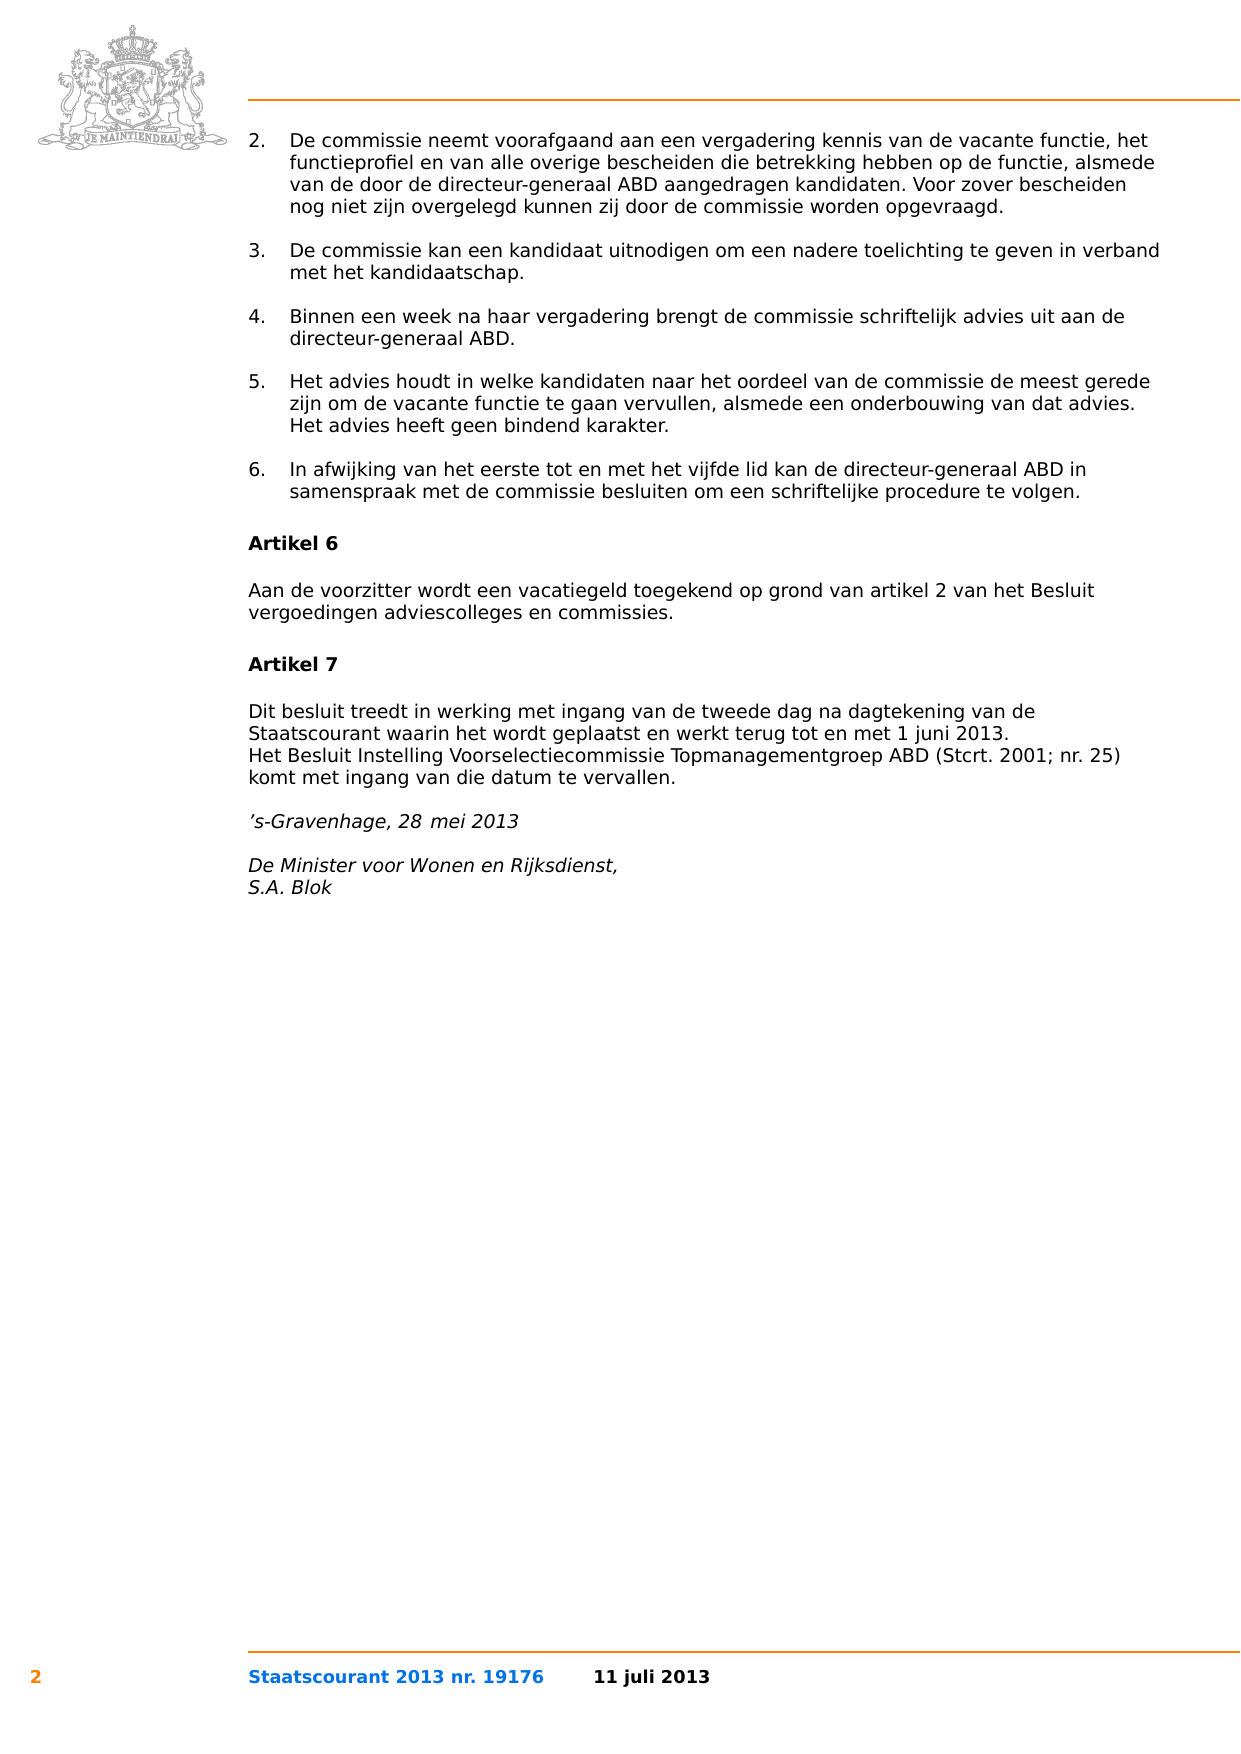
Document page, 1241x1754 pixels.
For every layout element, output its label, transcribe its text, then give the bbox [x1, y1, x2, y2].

text Dit besluit treedt in werking met ingang van de tweede dag na dagtekening van de Staatscourant waarin het wordt geplaatst en werkt terug tot en met 1 juni 2013. [248, 701, 1163, 745]
text 5. Het advies houdt in welke kandidaten naar het oordeel van de commissie de meest gerede zijn om de vacante functie te gaan vervullen, alsmede een onderbouwing van dat advies. Het advies heeft geen bindend karakter. [248, 371, 1163, 437]
subtitle Artikel 7 [248, 654, 1163, 676]
text Aan de voorzitter wordt een vacatiegeld toegekend op grond van artikel 2 van het Besluit vergoedingen adviescolleges en commissies. [248, 580, 1163, 624]
subtitle Artikel 6 [248, 533, 1163, 555]
text 6. In afwijking van het eerste tot en met het vijfde lid kan de directeur-generaal ABD in samenspraak met de commissie besluiten om een schriftelijke procedure te volgen. [248, 459, 1163, 503]
text 4. Binnen een week na haar vergadering brengt de commissie schriftelijk advies uit aan de directeur-generaal ABD. [248, 306, 1163, 349]
text De Minister voor Wonen en Rijksdienst, S.A. Blok [248, 855, 1163, 899]
picture [38, 25, 227, 150]
text ’s-Gravenhage, 28 mei 2013 [248, 811, 1163, 833]
text 3. De commissie kan een kandidaat uitnodigen om een nadere toelichting te geven in verband met het kandidaatschap. [248, 240, 1163, 284]
text Het Besluit Instelling Voorselectiecommissie Topmanagementgroep ABD (Stcrt. 2001; nr. 25) komt met ingang van die datum te vervallen. [248, 745, 1163, 789]
text 2. De commissie neemt voorafgaand aan een vergadering kennis van de vacante functie, het functieprofiel en van alle overige bescheiden die betrekking hebben op de functie, alsmede van de door de directeur-generaal ABD aangedragen kandidaten. Voor zover bescheiden nog niet zijn overgelegd kunnen zij door de commissie worden opgevraagd. [248, 130, 1163, 218]
